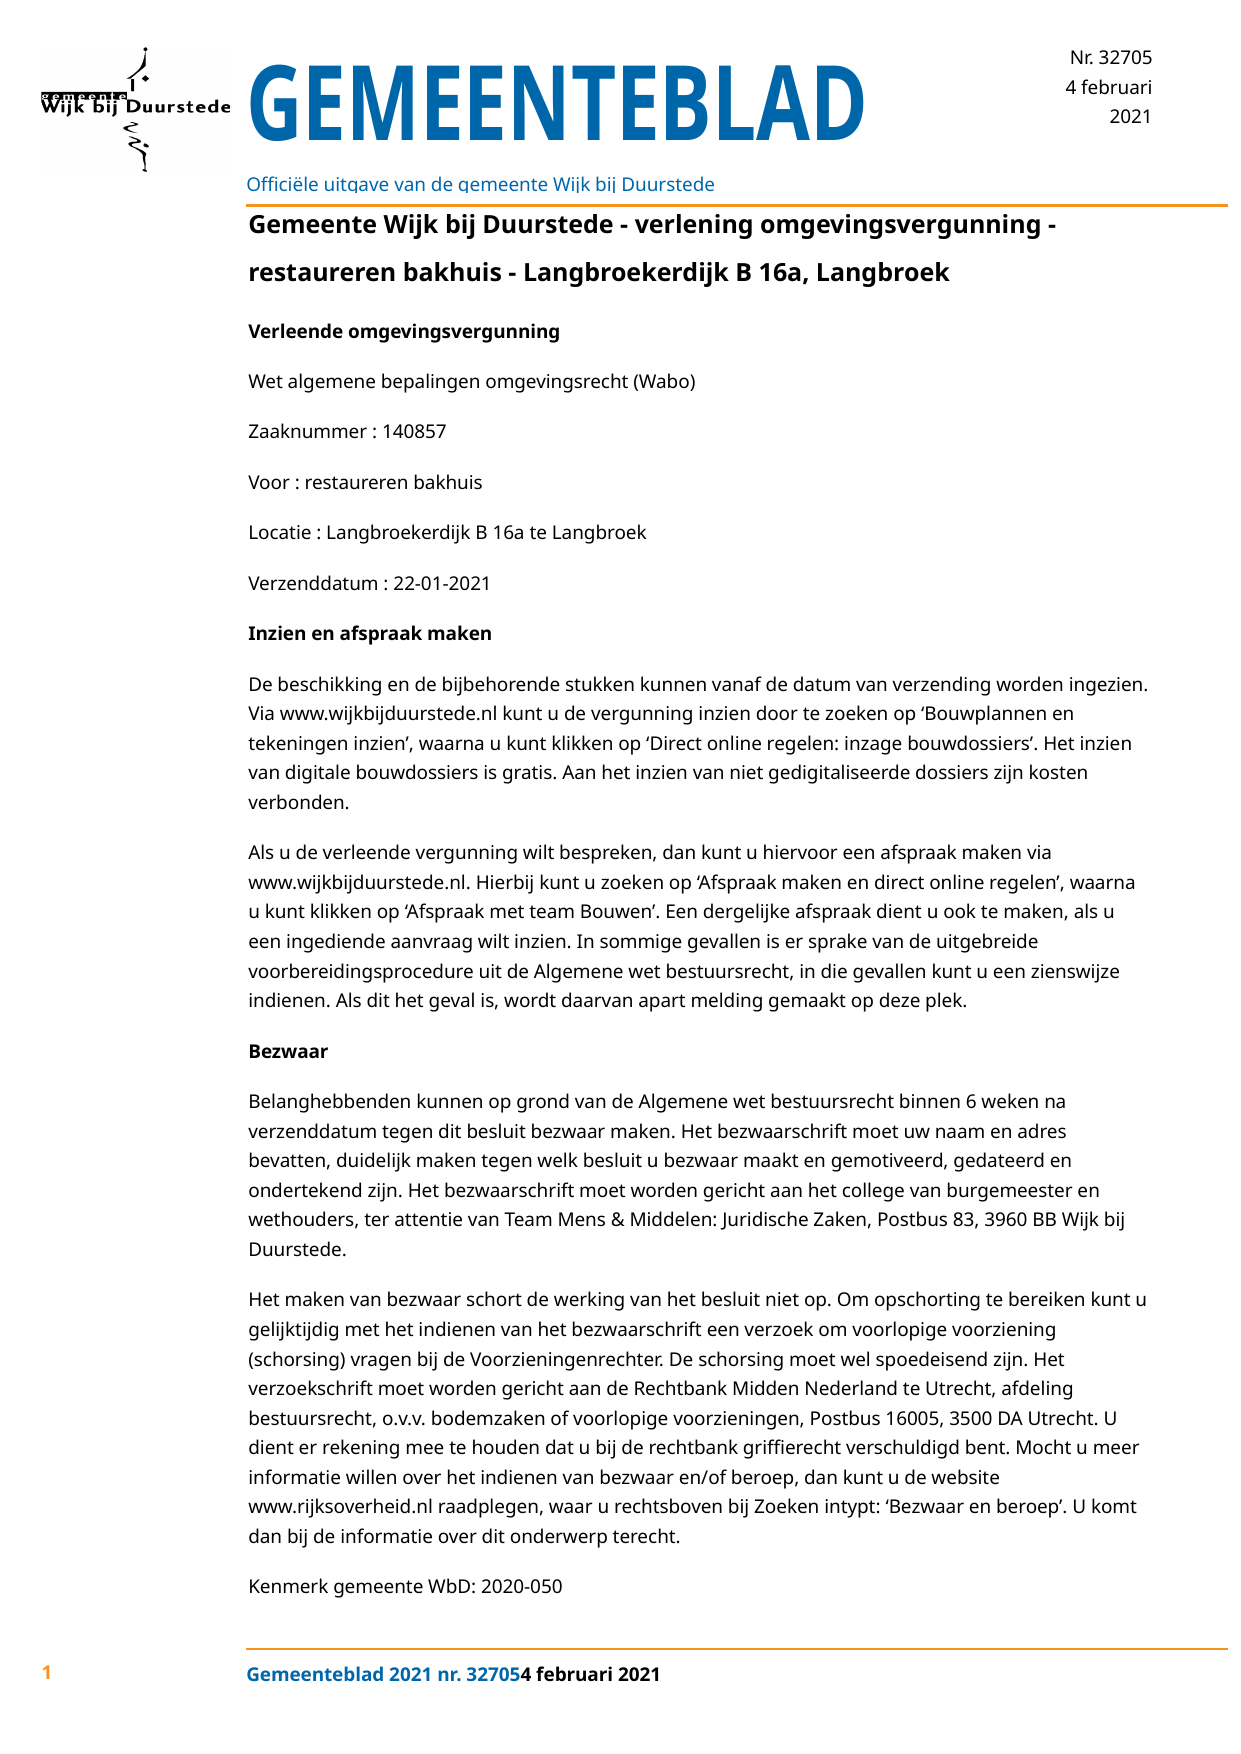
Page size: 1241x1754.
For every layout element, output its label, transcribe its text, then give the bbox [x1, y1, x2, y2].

text Wet algemene bepalingen omgevingsrecht (Wabo) [248, 368, 1152, 394]
text De beschikking en de bijbehorende stukken kunnen vanaf de datum van verzending worden ingezien. Via www.wijkbijduurstede.nl kunt u de vergunning inzien door te zoeken op ‘Bouwplannen en tekeningen inzien’, waarna u kunt klikken op ‘Direct online regelen: inzage bouwdossiers’. Het inzien van digitale bouwdossiers is gratis. Aan het inzien van niet gedigitaliseerde dossiers zijn kosten verbonden. [248, 671, 1152, 815]
text Zaaknummer : 140857 [248, 419, 1152, 444]
text Inzien en afspraak maken [248, 620, 1152, 646]
text Kenmerk gemeente WbD: 2020-050 [248, 1574, 1152, 1599]
text Het maken van bezwaar schort de werking van het besluit niet op. Om opschorting te bereiken kunt u gelijktijdig met het indienen van het bezwaarschrift een verzoek om voorlopige voorziening (schorsing) vragen bij de Voorzieningenrechter. De schorsing moet wel spoedeisend zijn. Het verzoekschrift moet worden gericht aan de Rechtbank Midden Nederland te Utrecht, afdeling bestuursrecht, o.v.v. bodemzaken of voorlopige voorzieningen, Postbus 16005, 3500 DA Utrecht. U dient er rekening mee te houden dat u bij de rechtbank griffierecht verschuldigd bent. Mocht u meer informatie willen over het indienen van bezwaar en/of beroep, dan kunt u de website www.rijksoverheid.nl raadplegen, waar u rechtsboven bij Zoeken intypt: ‘Bezwaar en beroep’. U komt dan bij de informatie over dit onderwerp terecht. [248, 1287, 1152, 1549]
text Als u de verleende vergunning wilt bespreken, dan kunt u hiervoor een afspraak maken via www.wijkbijduurstede.nl. Hierbij kunt u zoeken op ‘Afspraak maken en direct online regelen’, waarna u kunt klikken op ‘Afspraak met team Bouwen’. Een dergelijke afspraak dient u ook te maken, als u een ingediende aanvraag wilt inzien. In sommige gevallen is er sprake van de uitgebreide voorbereidingsprocedure uit de Algemene wet bestuursrecht, in die gevallen kunt u een zienswijze indienen. Als dit het geval is, wordt daarvan apart melding gemaakt op deze plek. [248, 839, 1152, 1013]
text Verleende omgevingsvergunning [248, 318, 1152, 344]
text Voor : restaureren bakhuis [248, 469, 1152, 495]
text Locatie : Langbroekerdijk B 16a te Langbroek [248, 519, 1152, 545]
text Gemeente Wijk bij Duurstede - verlening omgevingsvergunning - restaureren bakhuis - Langbroekerdijk B 16a, Langbroek [248, 207, 1152, 288]
text Bezwaar [248, 1038, 1152, 1064]
text Belanghebbenden kunnen op grond van de Algemene wet bestuursrecht binnen 6 weken na verzenddatum tegen dit besluit bezwaar maken. Het bezwaarschrift moet uw naam en adres bevatten, duidelijk maken tegen welk besluit u bezwaar maakt en gemotiveerd, gedateerd en ondertekend zijn. Het bezwaarschrift moet worden gericht aan het college van burgemeester en wethouders, ter attentie van Team Mens & Middelen: Juridische Zaken, Postbus 83, 3960 BB Wijk bij Duurstede. [248, 1088, 1152, 1262]
picture [41, 47, 231, 172]
text Verzenddatum : 22-01-2021 [248, 570, 1152, 596]
